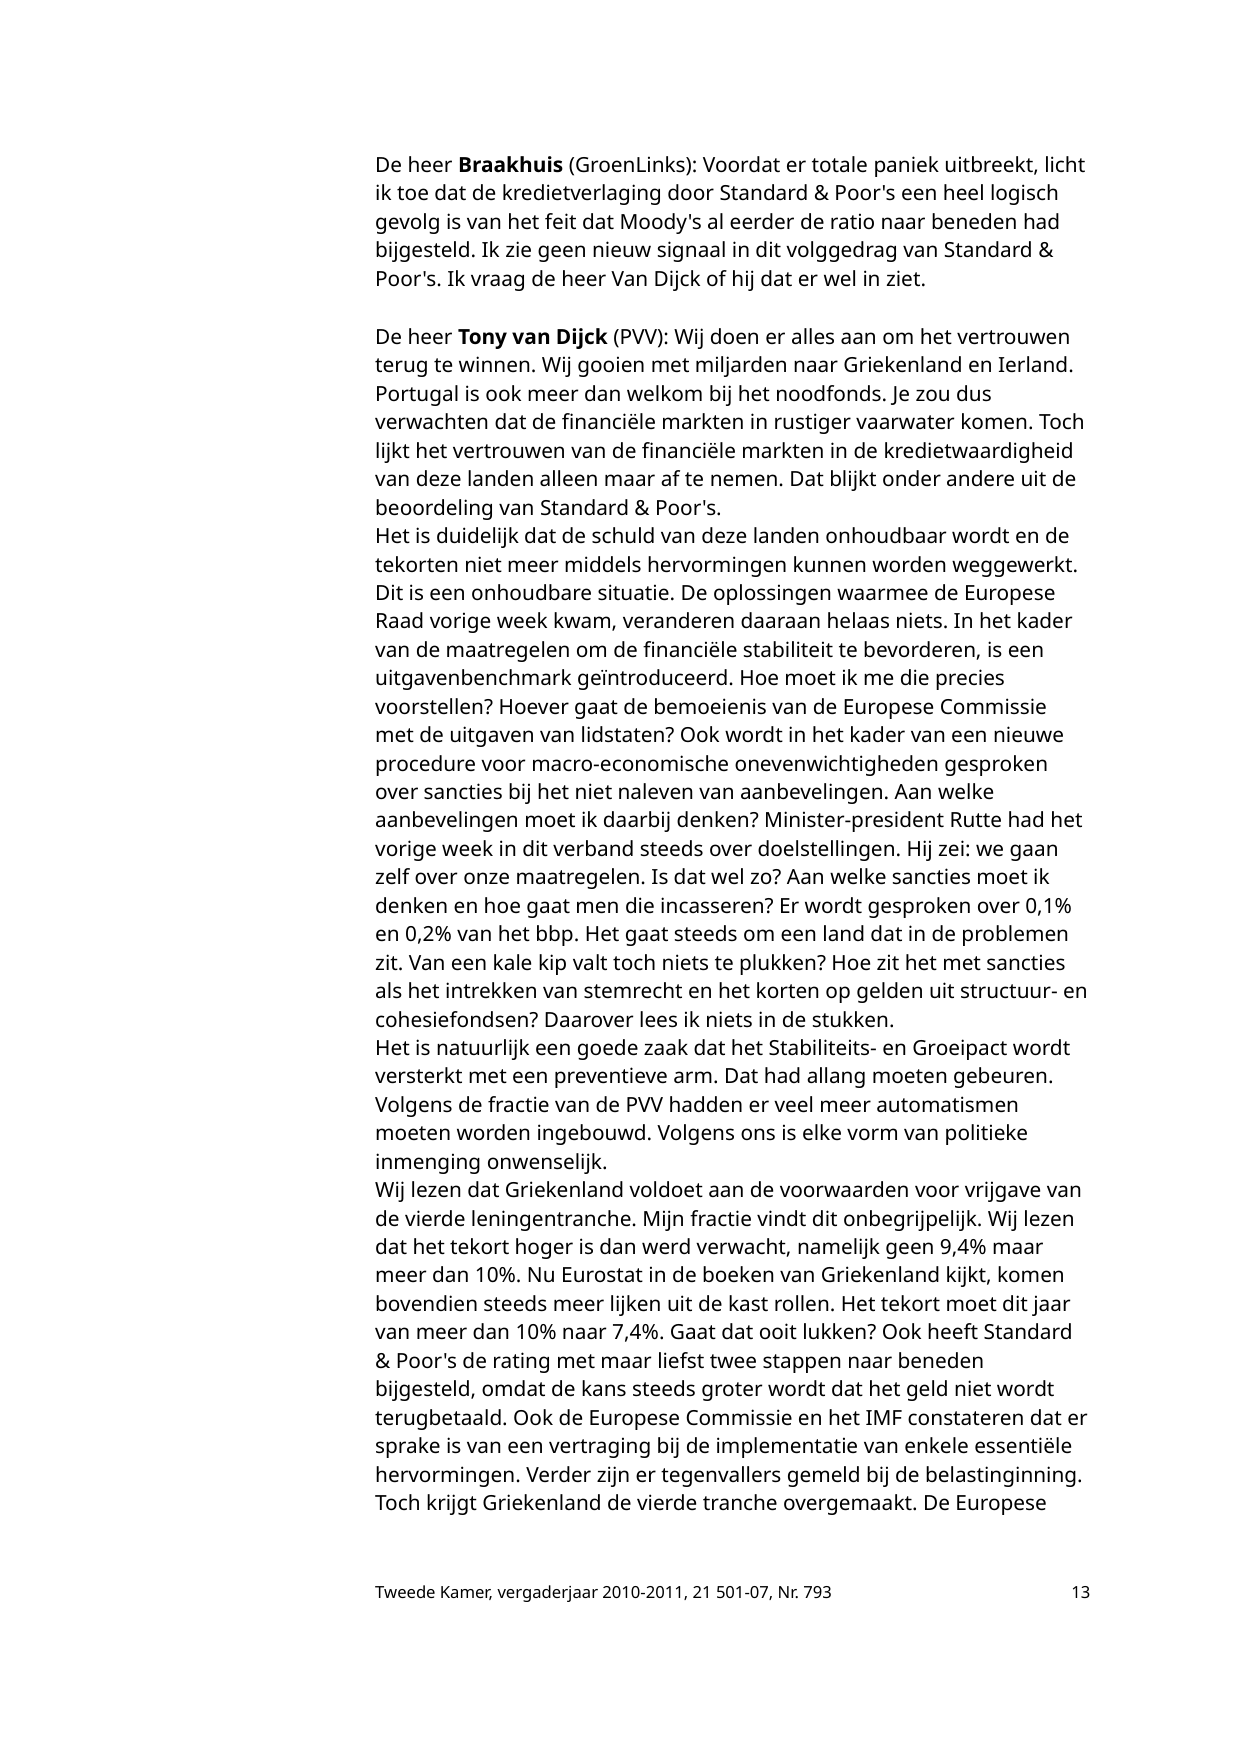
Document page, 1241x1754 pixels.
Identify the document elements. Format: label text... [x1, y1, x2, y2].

text De heer Braakhuis (GroenLinks): Voordat er totale paniek uitbreekt, licht ik toe dat de kredietverlaging door Standard & Poor's een heel logisch gevolg is van het feit dat Moody's al eerder de ratio naar beneden had bijgesteld. Ik zie geen nieuw signaal in dit volggedrag van Standard & Poor's. Ik vraag de heer Van Dijck of hij dat er wel in ziet. [375, 150, 1090, 292]
text De heer Tony van Dijck (PVV): Wij doen er alles aan om het vertrouwen terug te winnen. Wij gooien met miljarden naar Griekenland en Ierland. Portugal is ook meer dan welkom bij het noodfonds. Je zou dus verwachten dat de financiële markten in rustiger vaarwater komen. Toch lijkt het vertrouwen van de financiële markten in de kredietwaardigheid van deze landen alleen maar af te nemen. Dat blijkt onder andere uit de beoordeling van Standard & Poor's. [375, 322, 1090, 521]
text Wij lezen dat Griekenland voldoet aan de voorwaarden voor vrijgave van de vierde leningentranche. Mijn fractie vindt dit onbegrijpelijk. Wij lezen dat het tekort hoger is dan werd verwacht, namelijk geen 9,4% maar meer dan 10%. Nu Eurostat in de boeken van Griekenland kijkt, komen bovendien steeds meer lijken uit de kast rollen. Het tekort moet dit jaar van meer dan 10% naar 7,4%. Gaat dat ooit lukken? Ook heeft Standard & Poor's de rating met maar liefst twee stappen naar beneden bijgesteld, omdat de kans steeds groter wordt dat het geld niet wordt terugbetaald. Ook de Europese Commissie en het IMF constateren dat er sprake is van een vertraging bij de implementatie van enkele essentiële hervormingen. Verder zijn er tegenvallers gemeld bij de belastinginning. Toch krijgt Griekenland de vierde tranche overgemaakt. De Europese [375, 1175, 1090, 1517]
text Het is natuurlijk een goede zaak dat het Stabiliteits- en Groeipact wordt versterkt met een preventieve arm. Dat had allang moeten gebeuren. Volgens de fractie van de PVV hadden er veel meer automatismen moeten worden ingebouwd. Volgens ons is elke vorm van politieke inmenging onwenselijk. [375, 1033, 1090, 1175]
text Het is duidelijk dat de schuld van deze landen onhoudbaar wordt en de tekorten niet meer middels hervormingen kunnen worden weggewerkt. Dit is een onhoudbare situatie. De oplossingen waarmee de Europese Raad vorige week kwam, veranderen daaraan helaas niets. In het kader van de maatregelen om de financiële stabiliteit te bevorderen, is een uitgavenbenchmark geïntroduceerd. Hoe moet ik me die precies voorstellen? Hoever gaat de bemoeienis van de Europese Commissie met de uitgaven van lidstaten? Ook wordt in het kader van een nieuwe procedure voor macro-economische onevenwichtigheden gesproken over sancties bij het niet naleven van aanbevelingen. Aan welke aanbevelingen moet ik daarbij denken? Minister-president Rutte had het vorige week in dit verband steeds over doelstellingen. Hij zei: we gaan zelf over onze maatregelen. Is dat wel zo? Aan welke sancties moet ik denken en hoe gaat men die incasseren? Er wordt gesproken over 0,1% en 0,2% van het bbp. Het gaat steeds om een land dat in de problemen zit. Van een kale kip valt toch niets te plukken? Hoe zit het met sancties als het intrekken van stemrecht en het korten op gelden uit structuur- en cohesiefondsen? Daarover lees ik niets in de stukken. [375, 521, 1090, 1033]
